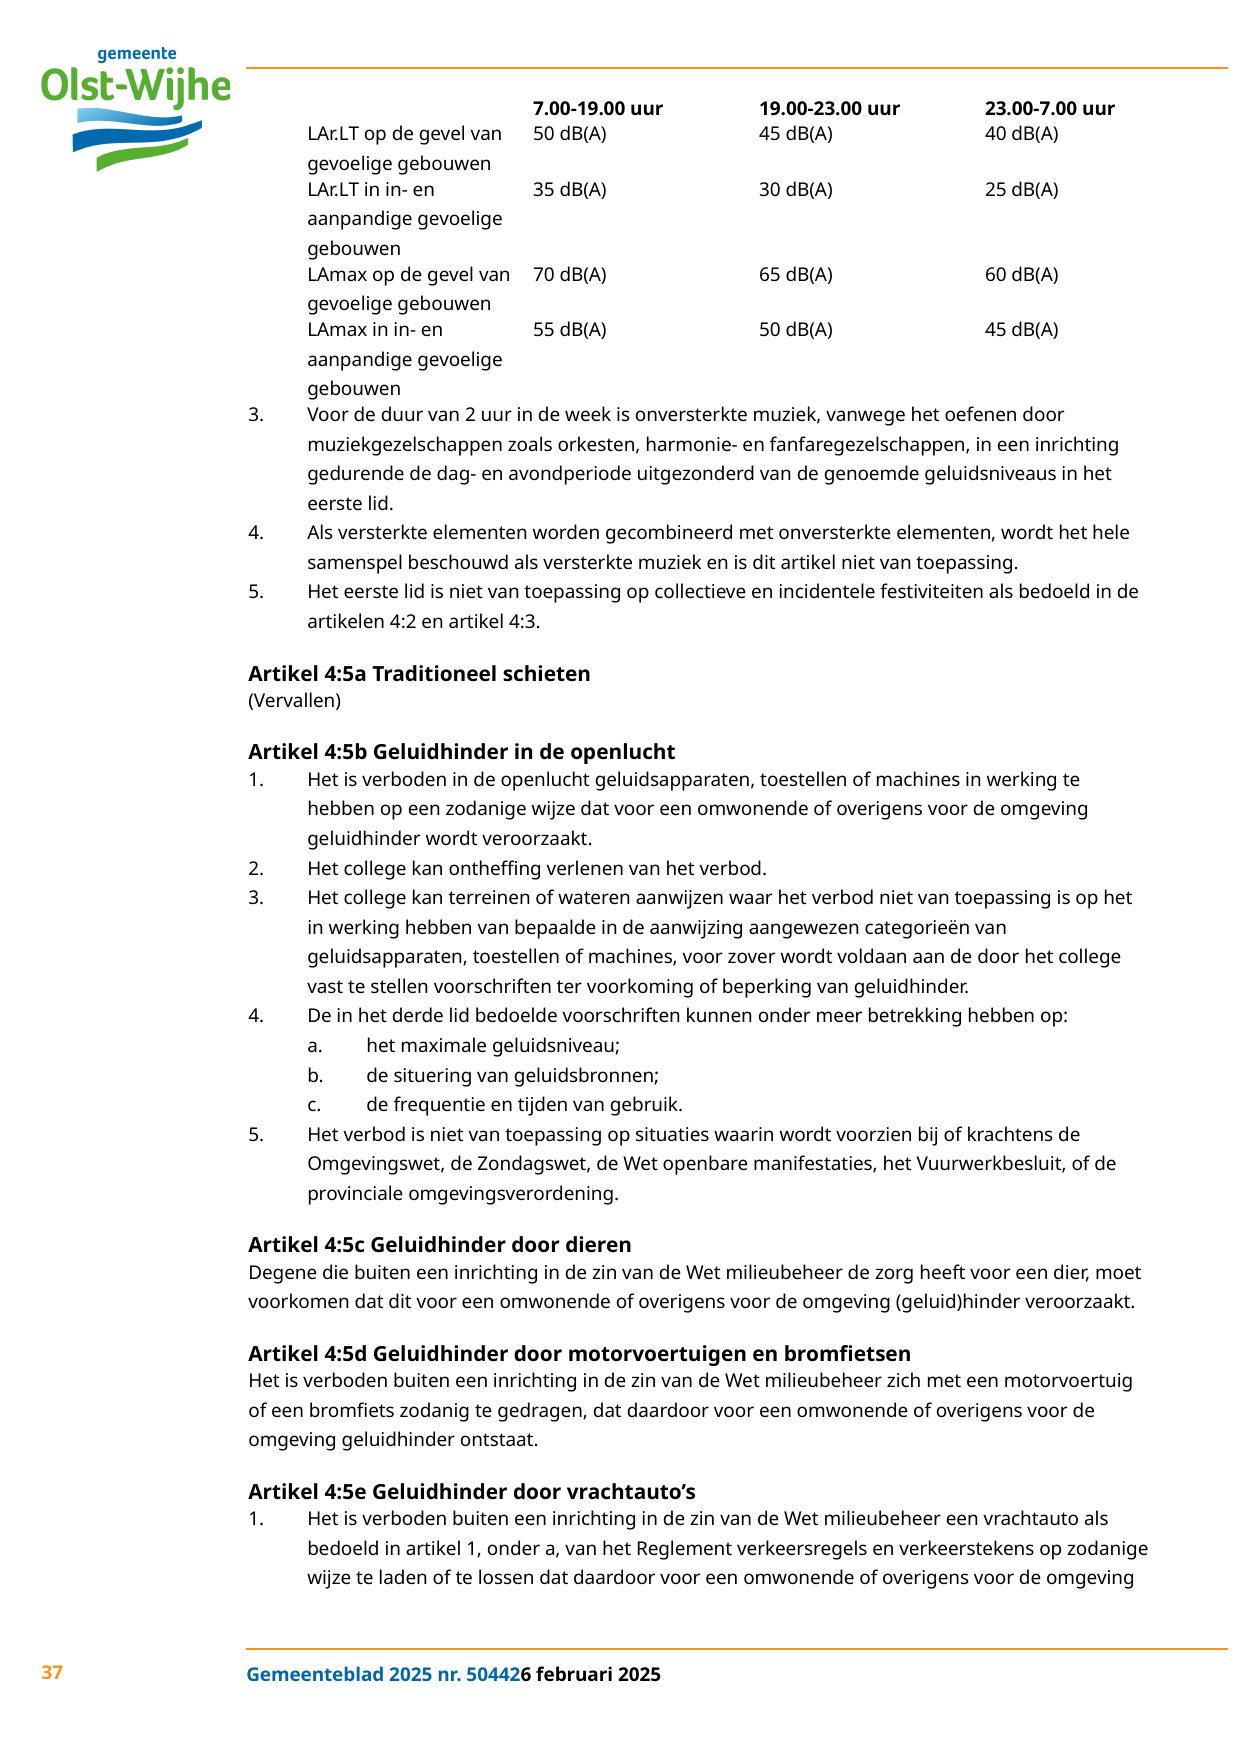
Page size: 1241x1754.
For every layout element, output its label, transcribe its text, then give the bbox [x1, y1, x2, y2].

text (Vervallen) [248, 687, 1152, 713]
table_cell 45 dB(A) [759, 121, 985, 176]
table_cell 40 dB(A) [985, 121, 1211, 176]
list de frequentie en tijden van gebruik. [307, 1091, 1152, 1117]
list De in het derde lid bedoelde voorschriften kunnen onder meer betrekking hebben op: [248, 1003, 1152, 1028]
list de situering van geluidsbronnen; [307, 1062, 1152, 1087]
table_cell 50 dB(A) [759, 316, 985, 401]
text Artikel 4:5a Traditioneel schieten [248, 659, 1152, 687]
list Het verbod is niet van toepassing op situaties waarin wordt voorzien bij of krachtens de Omgevingswet, de Zondagswet, de Wet openbare manifestaties, het Vuurwerkbesluit, of de provinciale omgevingsverordening. [248, 1121, 1152, 1206]
table_cell LAr.LT op de gevel van gevoelige gebouwen [307, 121, 533, 176]
table_cell 35 dB(A) [533, 176, 759, 261]
table_cell 25 dB(A) [985, 176, 1211, 261]
list Het is verboden buiten een inrichting in de zin van de Wet milieubeheer een vrachtauto als bedoeld in artikel 1, onder a, van het Reglement verkeersregels en verkeerstekens op zodanige wijze te laden of te lossen dat daardoor voor een omwonende of overigens voor de omgeving [248, 1505, 1152, 1590]
text Degene die buiten een inrichting in de zin van de Wet milieubeheer de zorg heeft voor een dier, moet voorkomen dat dit voor een omwonende of overigens voor de omgeving (geluid)hinder veroorzaakt. [248, 1259, 1152, 1314]
table_cell LAr.LT in in- en aanpandige gevoelige gebouwen [307, 176, 533, 261]
table_header 23.00-7.00 uur [985, 95, 1211, 121]
table_cell 50 dB(A) [533, 121, 759, 176]
table_cell 70 dB(A) [533, 261, 759, 316]
table_cell LAmax op de gevel van gevoelige gebouwen [307, 261, 533, 316]
picture [41, 47, 231, 172]
list Het college kan terreinen of wateren aanwijzen waar het verbod niet van toepassing is op het in werking hebben van bepaalde in de aanwijzing aangewezen categorieën van geluidsapparaten, toestellen of machines, voor zover wordt voldaan aan de door het college vast te stellen voorschriften ter voorkoming of beperking van geluidhinder. [248, 884, 1152, 999]
list Het eerste lid is niet van toepassing op collectieve en incidentele festiviteiten als bedoeld in de artikelen 4:2 en artikel 4:3. [248, 579, 1152, 634]
table_cell LAmax in in- en aanpandige gevoelige gebouwen [307, 316, 533, 401]
list het maximale geluidsniveau; [307, 1032, 1152, 1058]
text Artikel 4:5b Geluidhinder in de openlucht [248, 737, 1152, 766]
table_header 7.00-19.00 uur [533, 95, 759, 121]
list Het is verboden in de openlucht geluidsapparaten, toestellen of machines in werking te hebben op een zodanige wijze dat voor een omwonende of overigens voor de omgeving geluidhinder wordt veroorzaakt. [248, 766, 1152, 851]
text Artikel 4:5c Geluidhinder door dieren [248, 1231, 1152, 1259]
text Artikel 4:5e Geluidhinder door vrachtauto’s [248, 1477, 1152, 1505]
table_cell 45 dB(A) [985, 316, 1211, 401]
text Het is verboden buiten een inrichting in de zin van de Wet milieubeheer zich met een motorvoertuig of een bromfiets zodanig te gedragen, dat daardoor voor een omwonende of overigens voor de omgeving geluidhinder ontstaat. [248, 1367, 1152, 1452]
table_cell 60 dB(A) [985, 261, 1211, 316]
text Artikel 4:5d Geluidhinder door motorvoertuigen en bromfietsen [248, 1339, 1152, 1367]
table_cell 30 dB(A) [759, 176, 985, 261]
list Het college kan ontheffing verlenen van het verbod. [248, 855, 1152, 880]
list Als versterkte elementen worden gecombineerd met onversterkte elementen, wordt het hele samenspel beschouwd als versterkte muziek en is dit artikel niet van toepassing. [248, 519, 1152, 575]
list Voor de duur van 2 uur in de week is onversterkte muziek, vanwege het oefenen door muziekgezelschappen zoals orkesten, harmonie- en fanfaregezelschappen, in een inrichting gedurende de dag- en avondperiode uitgezonderd van de genoemde geluidsniveaus in het eerste lid. [248, 401, 1152, 516]
table_header 19.00-23.00 uur [759, 95, 985, 121]
table_header [307, 95, 533, 121]
table_cell 65 dB(A) [759, 261, 985, 316]
table_cell 55 dB(A) [533, 316, 759, 401]
